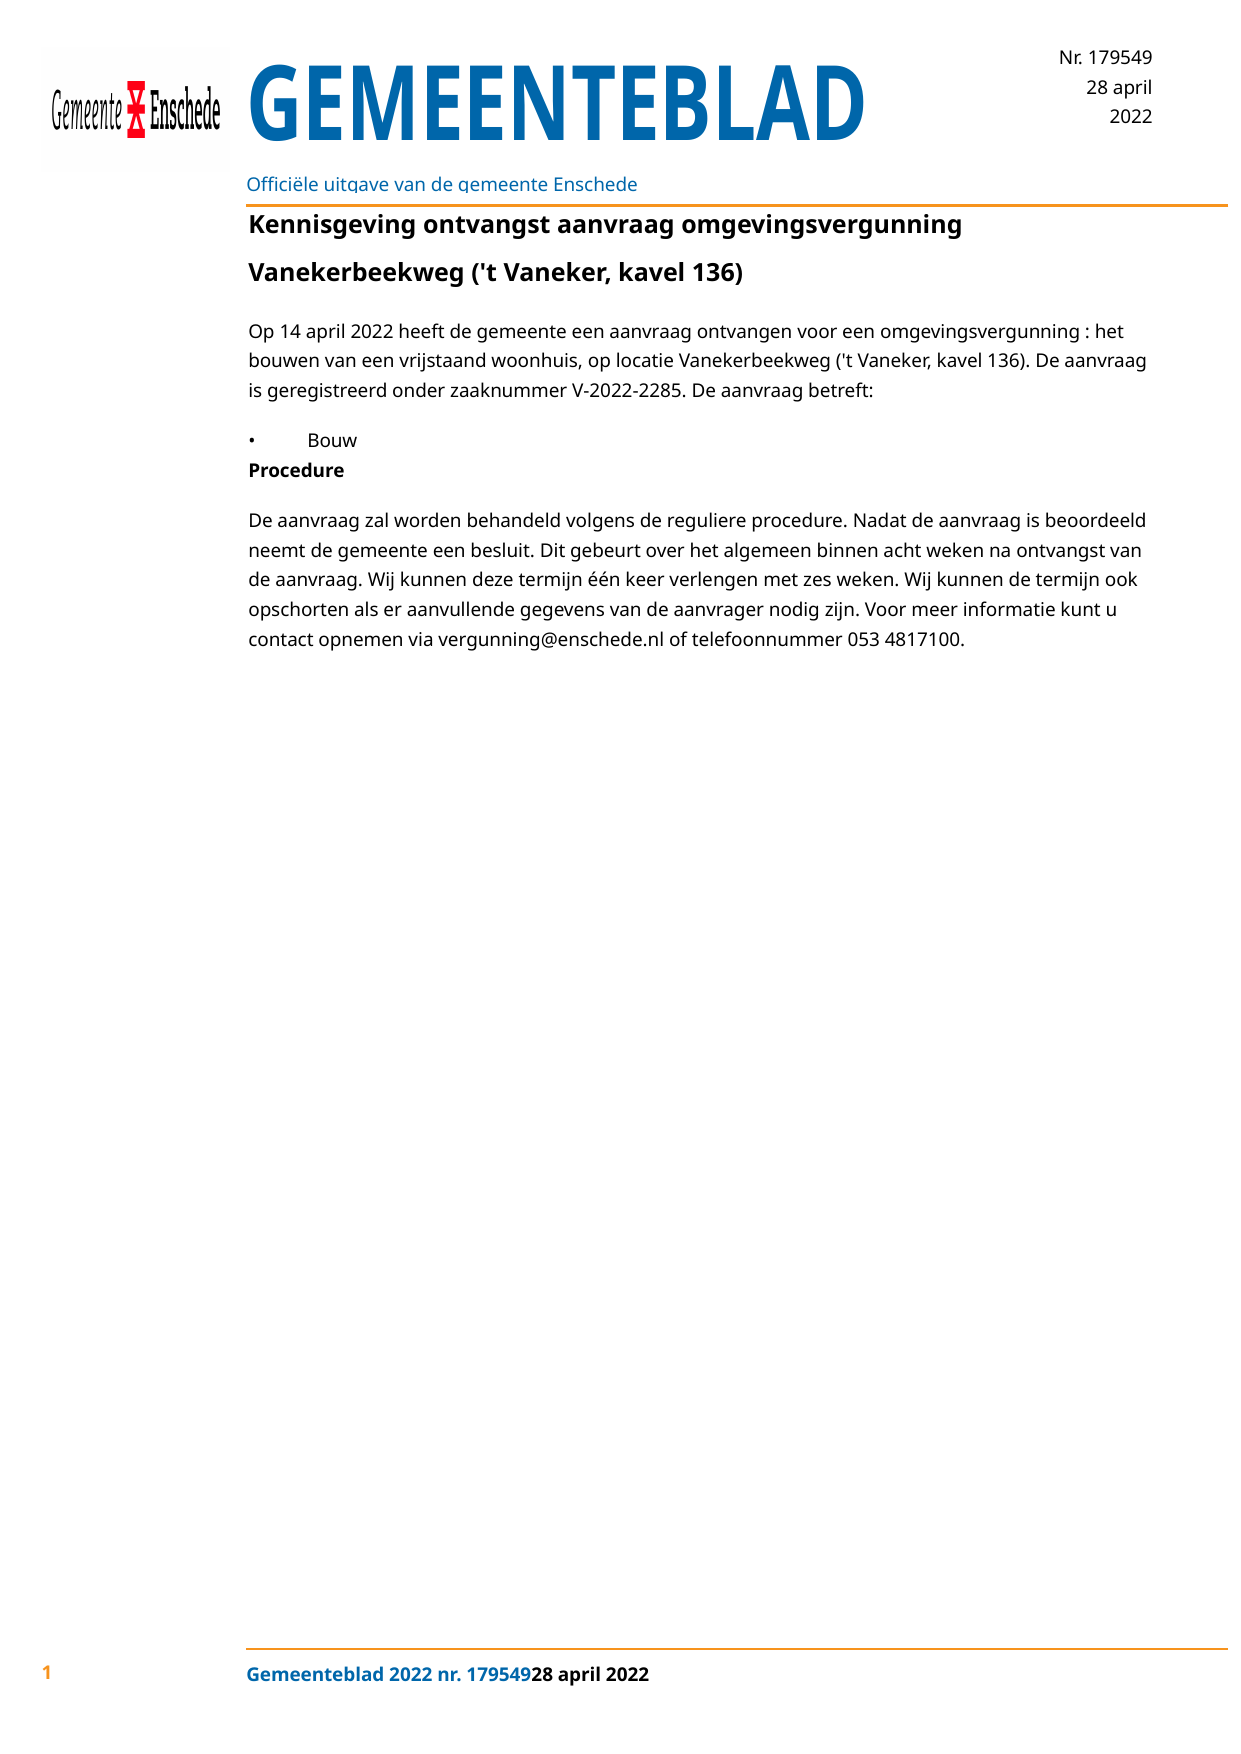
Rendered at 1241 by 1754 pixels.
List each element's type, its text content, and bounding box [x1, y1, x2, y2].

text Kennisgeving ontvangst aanvraag omgevingsvergunning Vanekerbeekweg ('t Vaneker, kavel 136) [248, 207, 1152, 288]
text Op 14 april 2022 heeft de gemeente een aanvraag ontvangen voor een omgevingsvergunning : het bouwen van een vrijstaand woonhuis, op locatie Vanekerbeekweg ('t Vaneker, kavel 136). De aanvraag is geregistreerd onder zaaknummer V-2022-2285. De aanvraag betreft: [248, 318, 1152, 403]
picture [41, 47, 231, 172]
list Bouw [248, 427, 1152, 453]
text De aanvraag zal worden behandeld volgens de reguliere procedure. Nadat de aanvraag is beoordeeld neemt de gemeente een besluit. Dit gebeurt over het algemeen binnen acht weken na ontvangst van de aanvraag. Wij kunnen deze termijn één keer verlengen met zes weken. Wij kunnen de termijn ook opschorten als er aanvullende gegevens van de aanvrager nodig zijn. Voor meer informatie kunt u contact opnemen via vergunning@enschede.nl of telefoonnummer 053 4817100. [248, 507, 1152, 652]
text Procedure [248, 457, 1152, 483]
